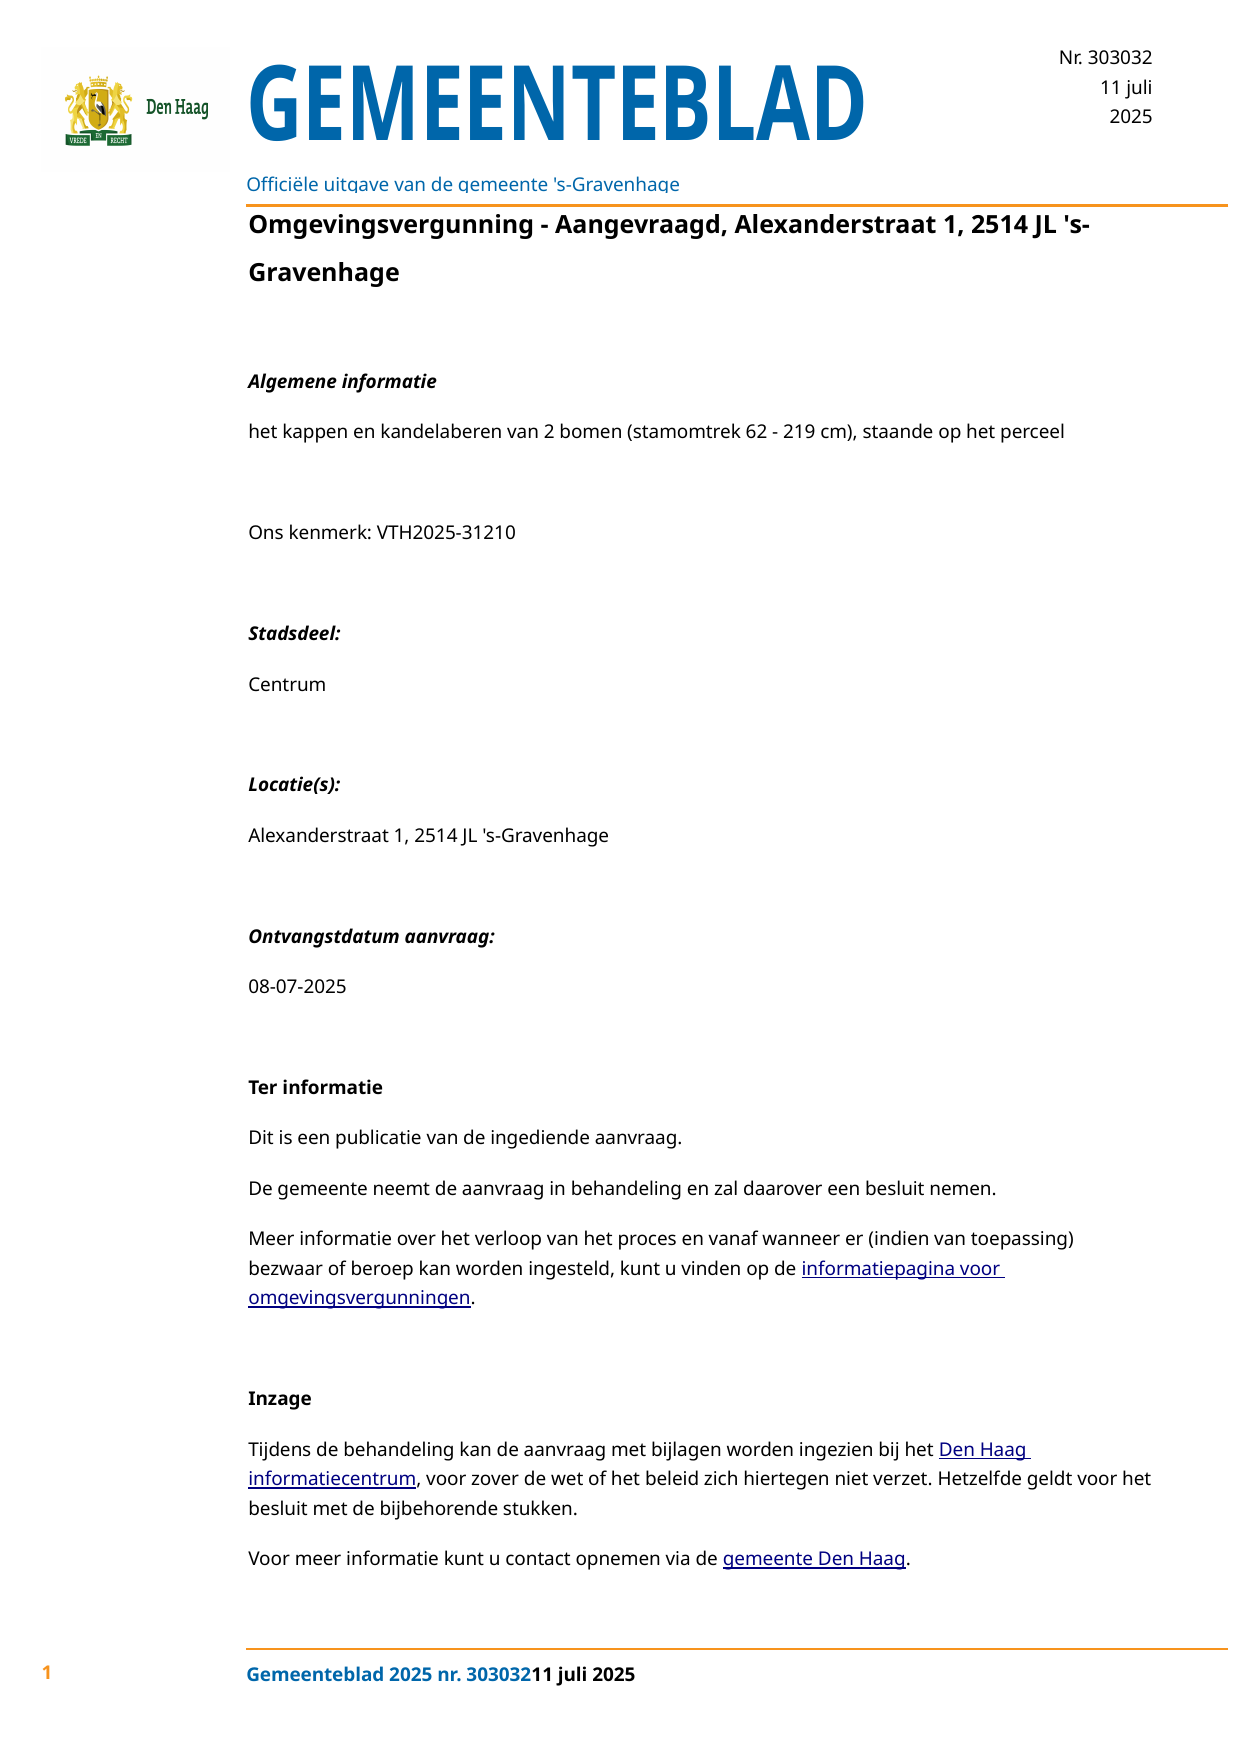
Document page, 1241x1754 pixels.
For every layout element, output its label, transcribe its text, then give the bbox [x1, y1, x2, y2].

text Alexanderstraat 1, 2514 JL 's-Gravenhage [248, 822, 1152, 848]
picture [41, 47, 231, 172]
text Ons kenmerk: VTH2025-31210 [248, 519, 1152, 545]
text Centrum [248, 671, 1152, 697]
text Omgevingsvergunning - Aangevraagd, Alexanderstraat 1, 2514 JL 's-Gravenhage [248, 207, 1152, 288]
text 08-07-2025 [248, 973, 1152, 999]
text Ter informatie [248, 1074, 1152, 1100]
text het kappen en kandelaberen van 2 bomen (stamomtrek 62 - 219 cm), staande op het perceel [248, 419, 1152, 444]
text Inzage [248, 1385, 1152, 1411]
text Algemene informatie [248, 368, 1152, 394]
text Meer informatie over het verloop van het proces en vanaf wanneer er (indien van toepassing) bezwaar of beroep kan worden ingesteld, kunt u vinden op de informatiepagina voor omgevingsvergunningen. [248, 1225, 1152, 1310]
text De gemeente neemt de aanvraag in behandeling en zal daarover een besluit nemen. [248, 1175, 1152, 1201]
text Tijdens de behandeling kan de aanvraag met bijlagen worden ingezien bij het Den Haag informatiecentrum, voor zover de wet of het beleid zich hiertegen niet verzet. Hetzelfde geldt voor het besluit met de bijbehorende stukken. [248, 1436, 1152, 1521]
text Dit is een publicatie van de ingediende aanvraag. [248, 1124, 1152, 1150]
text Stadsdeel: [248, 620, 1152, 646]
text Voor meer informatie kunt u contact opnemen via de gemeente Den Haag. [248, 1545, 1152, 1571]
text Ontvangstdatum aanvraag: [248, 923, 1152, 949]
text Locatie(s): [248, 772, 1152, 797]
